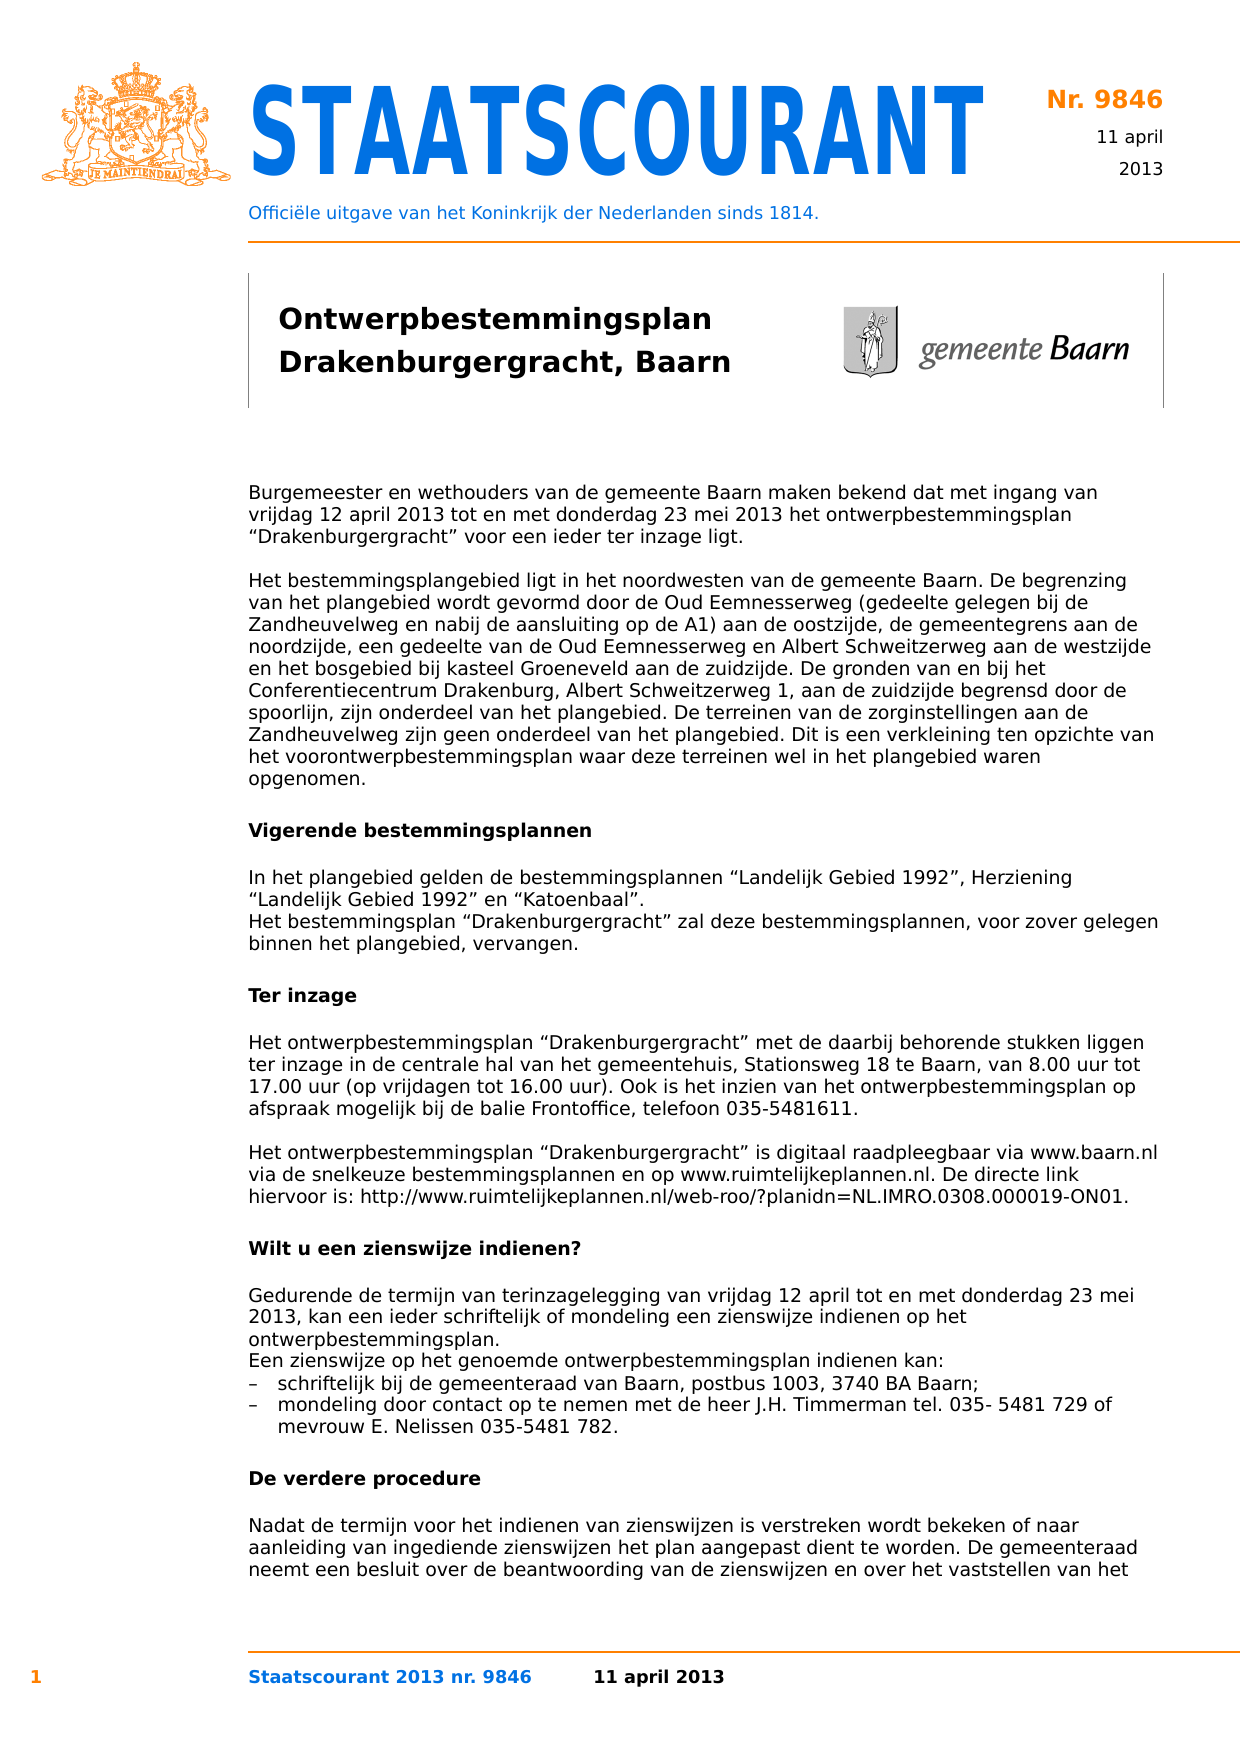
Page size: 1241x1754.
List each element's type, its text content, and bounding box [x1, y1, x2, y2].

subtitle De verdere procedure [248, 1468, 1163, 1490]
subtitle Ontwerpbestemmingsplan Drakenburgergracht, Baarn [249, 273, 1163, 408]
table_header Nr. 9846 [998, 62, 1240, 121]
text Het ontwerpbestemmingsplan “Drakenburgergracht” met de daarbij behorende stukken liggen ter inzage in de centrale hal van het gemeentehuis, Stationsweg 18 te Baarn, van 8.00 uur tot 17.00 uur (op vrijdagen tot 16.00 uur). Ook is het inzien van het ontwerpbestemmingsplan op afspraak mogelijk bij de balie Frontoffice, telefoon 035-5481611. [248, 1032, 1163, 1120]
text Een zienswijze op het genoemde ontwerpbestemmingsplan indienen kan: [248, 1350, 1163, 1372]
table_cell 2013 [998, 153, 1240, 203]
subtitle Ter inzage [248, 985, 1163, 1007]
subtitle Wilt u een zienswijze indienen? [248, 1237, 1163, 1259]
text Het bestemmingsplangebied ligt in het noordwesten van de gemeente Baarn. De begrenzing van het plangebied wordt gevormd door de Oud Eemnesserweg (gedeelte gelegen bij de Zandheuvelweg en nabij de aansluiting op de A1) aan de oostzijde, de gemeentegrens aan de noordzijde, een gedeelte van de Oud Eemnesserweg en Albert Schweitzerweg aan de westzijde en het bosgebied bij kasteel Groeneveld aan de zuidzijde. De gronden van en bij het Conferentiecentrum Drakenburg, Albert Schweitzerweg 1, aan de zuidzijde begrensd door de spoorlijn, zijn onderdeel van het plangebied. De terreinen van de zorginstellingen aan de Zandheuvelweg zijn geen onderdeel van het plangebied. Dit is een verkleining ten opzichte van het voorontwerpbestemmingsplan waar deze terreinen wel in het plangebied waren opgenomen. [248, 570, 1163, 790]
subtitle Vigerende bestemmingsplannen [248, 820, 1163, 842]
text Burgemeester en wethouders van de gemeente Baarn maken bekend dat met ingang van vrijdag 12 april 2013 tot en met donderdag 23 mei 2013 het ontwerpbestemmingsplan “Drakenburgergracht” voor een ieder ter inzage ligt. [248, 482, 1163, 548]
text Het bestemmingsplan “Drakenburgergracht” zal deze bestemmingsplannen, voor zover gelegen binnen het plangebied, vervangen. [248, 911, 1163, 955]
text – mondeling door contact op te nemen met de heer J.H. Timmerman tel. 035- 5481 729 of mevrouw E. Nelissen 035-5481 782. [248, 1394, 1163, 1438]
text In het plangebied gelden de bestemmingsplannen “Landelijk Gebied 1992”, Herziening “Landelijk Gebied 1992” en “Katoenbaal”. [248, 867, 1163, 911]
picture [41, 62, 231, 186]
table_header [25, 62, 248, 241]
table_cell 11 april [998, 121, 1240, 153]
picture [838, 302, 1134, 380]
text – schriftelijk bij de gemeenteraad van Baarn, postbus 1003, 3740 BA Baarn; [248, 1372, 1163, 1394]
text Nadat de termijn voor het indienen van zienswijzen is verstreken wordt bekeken of naar aanleiding van ingediende zienswijzen het plan aangepast dient te worden. De gemeenteraad neemt een besluit over de beantwoording van de zienswijzen en over het vaststellen van het [248, 1515, 1163, 1581]
text Het ontwerpbestemmingsplan “Drakenburgergracht” is digitaal raadpleegbaar via www.baarn.nl via de snelkeuze bestemmingsplannen en op www.ruimtelijkeplannen.nl. De directe link hiervoor is: http://www.ruimtelijkeplannen.nl/web-roo/?planidn=NL.IMRO.0308.000019-ON01. [248, 1142, 1163, 1207]
table_header STAATSCOURANT [248, 62, 998, 203]
table_cell Officiële uitgave van het Koninkrijk der Nederlanden sinds 1814. [248, 203, 1240, 241]
text Gedurende de termijn van terinzagelegging van vrijdag 12 april tot en met donderdag 23 mei 2013, kan een ieder schriftelijk of mondeling een zienswijze indienen op het ontwerpbestemmingsplan. [248, 1284, 1163, 1350]
